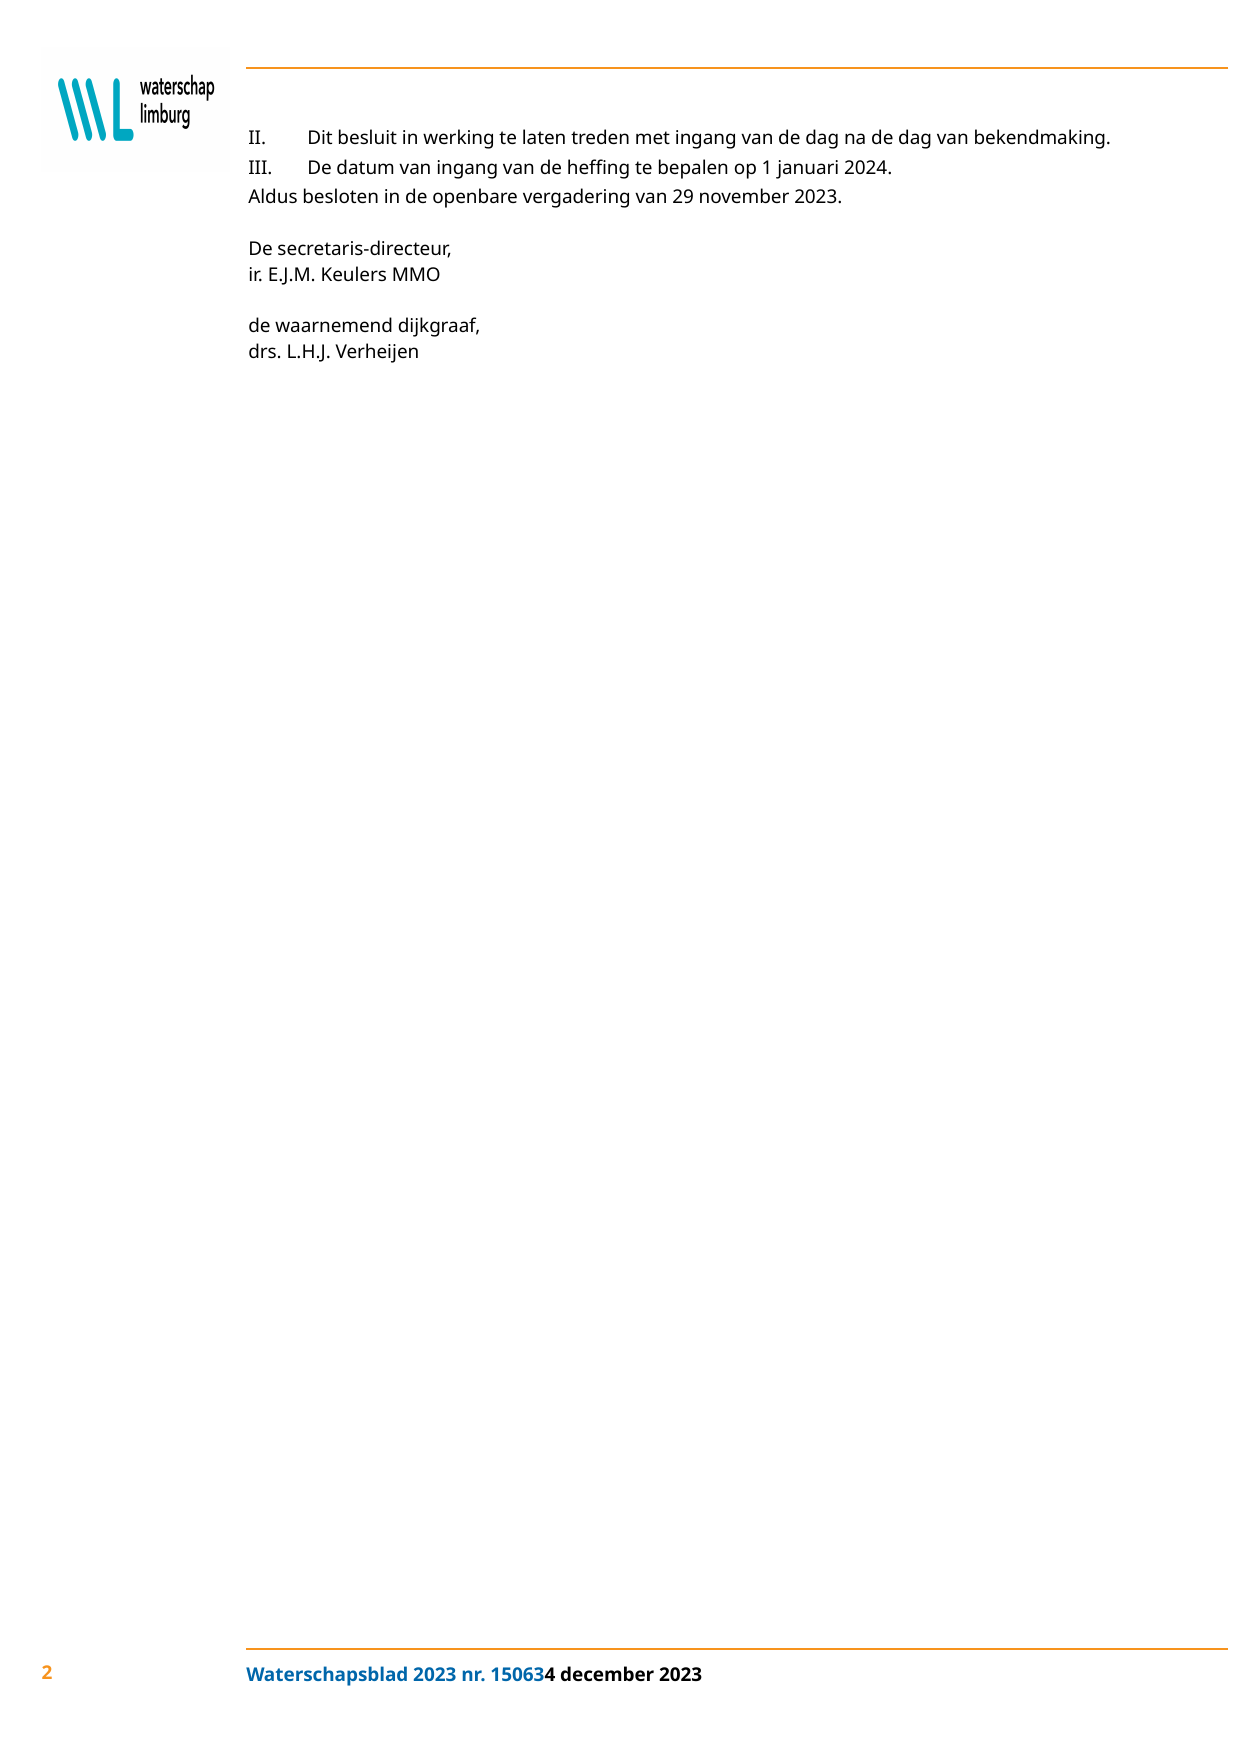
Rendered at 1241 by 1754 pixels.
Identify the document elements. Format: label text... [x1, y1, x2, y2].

picture [41, 47, 231, 172]
text De secretaris-directeur, [248, 235, 1152, 261]
list Dit besluit in werking te laten treden met ingang van de dag na de dag van bekendmaking. [248, 124, 1152, 150]
list De datum van ingang van de heffing te bepalen op 1 januari 2024. [248, 154, 1152, 180]
text de waarnemend dijkgraaf, [248, 312, 1152, 338]
text drs. L.H.J. Verheijen [248, 338, 1152, 364]
text Aldus besloten in de openbare vergadering van 29 november 2023. [248, 183, 1152, 209]
text ir. E.J.M. Keulers MMO [248, 261, 1152, 286]
